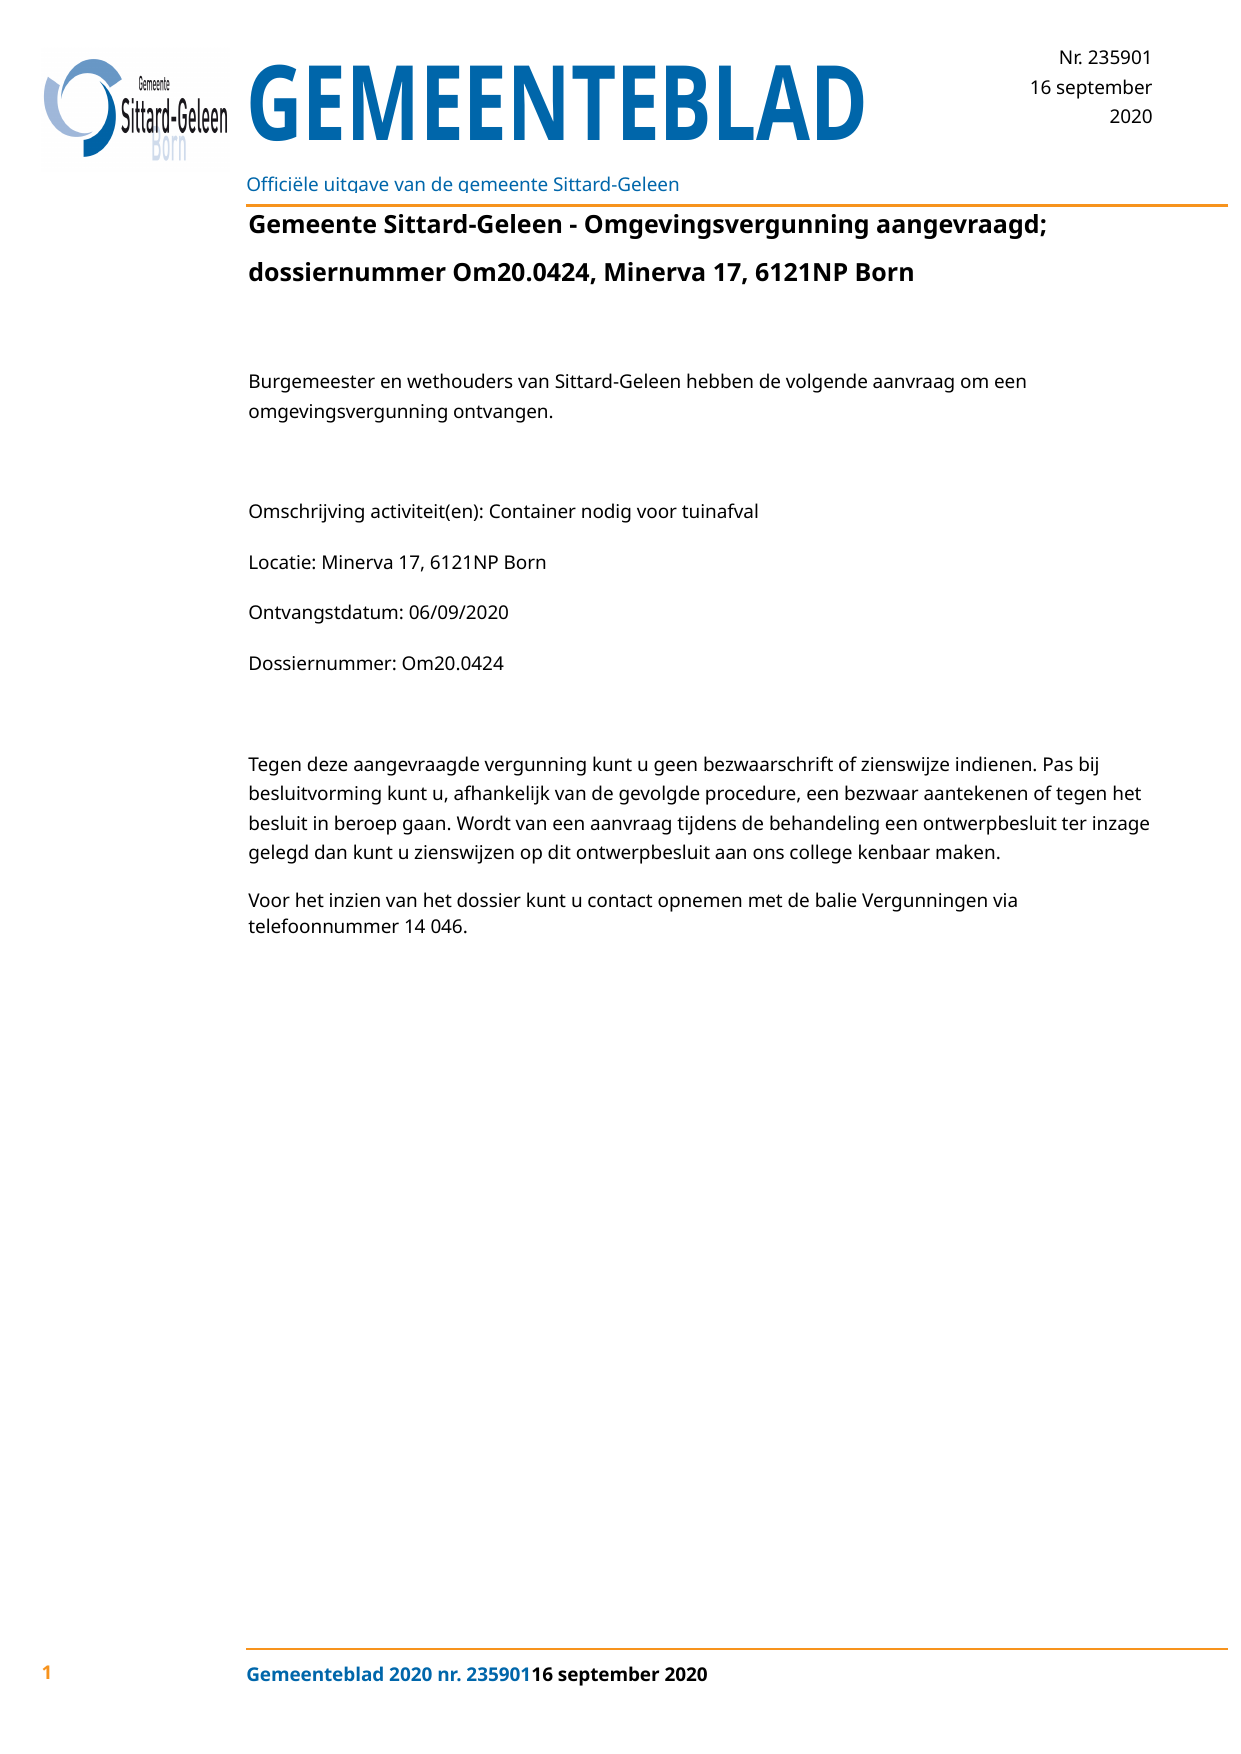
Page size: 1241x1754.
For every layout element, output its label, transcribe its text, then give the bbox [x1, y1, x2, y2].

text Locatie: Minerva 17, 6121NP Born [248, 549, 1152, 575]
text Omschrijving activiteit(en): Container nodig voor tuinafval [248, 499, 1152, 524]
text Voor het inzien van het dossier kunt u contact opnemen met de balie Vergunningen via telefoonnummer 14 046. [248, 887, 1152, 939]
text Ontvangstdatum: 06/09/2020 [248, 599, 1152, 625]
text Tegen deze aangevraagde vergunning kunt u geen bezwaarschrift of zienswijze indienen. Pas bij besluitvorming kunt u, afhankelijk van de gevolgde procedure, een bezwaar aantekenen of tegen het besluit in beroep gaan. Wordt van een aanvraag tijdens de behandeling een ontwerpbesluit ter inzage gelegd dan kunt u zienswijzen op dit ontwerpbesluit aan ons college kenbaar maken. [248, 751, 1152, 865]
text Dossiernummer: Om20.0424 [248, 650, 1152, 676]
picture [41, 47, 231, 172]
text Burgemeester en wethouders van Sittard-Geleen hebben de volgende aanvraag om een omgevingsvergunning ontvangen. [248, 368, 1152, 424]
text Gemeente Sittard-Geleen - Omgevingsvergunning aangevraagd; dossiernummer Om20.0424, Minerva 17, 6121NP Born [248, 207, 1152, 288]
